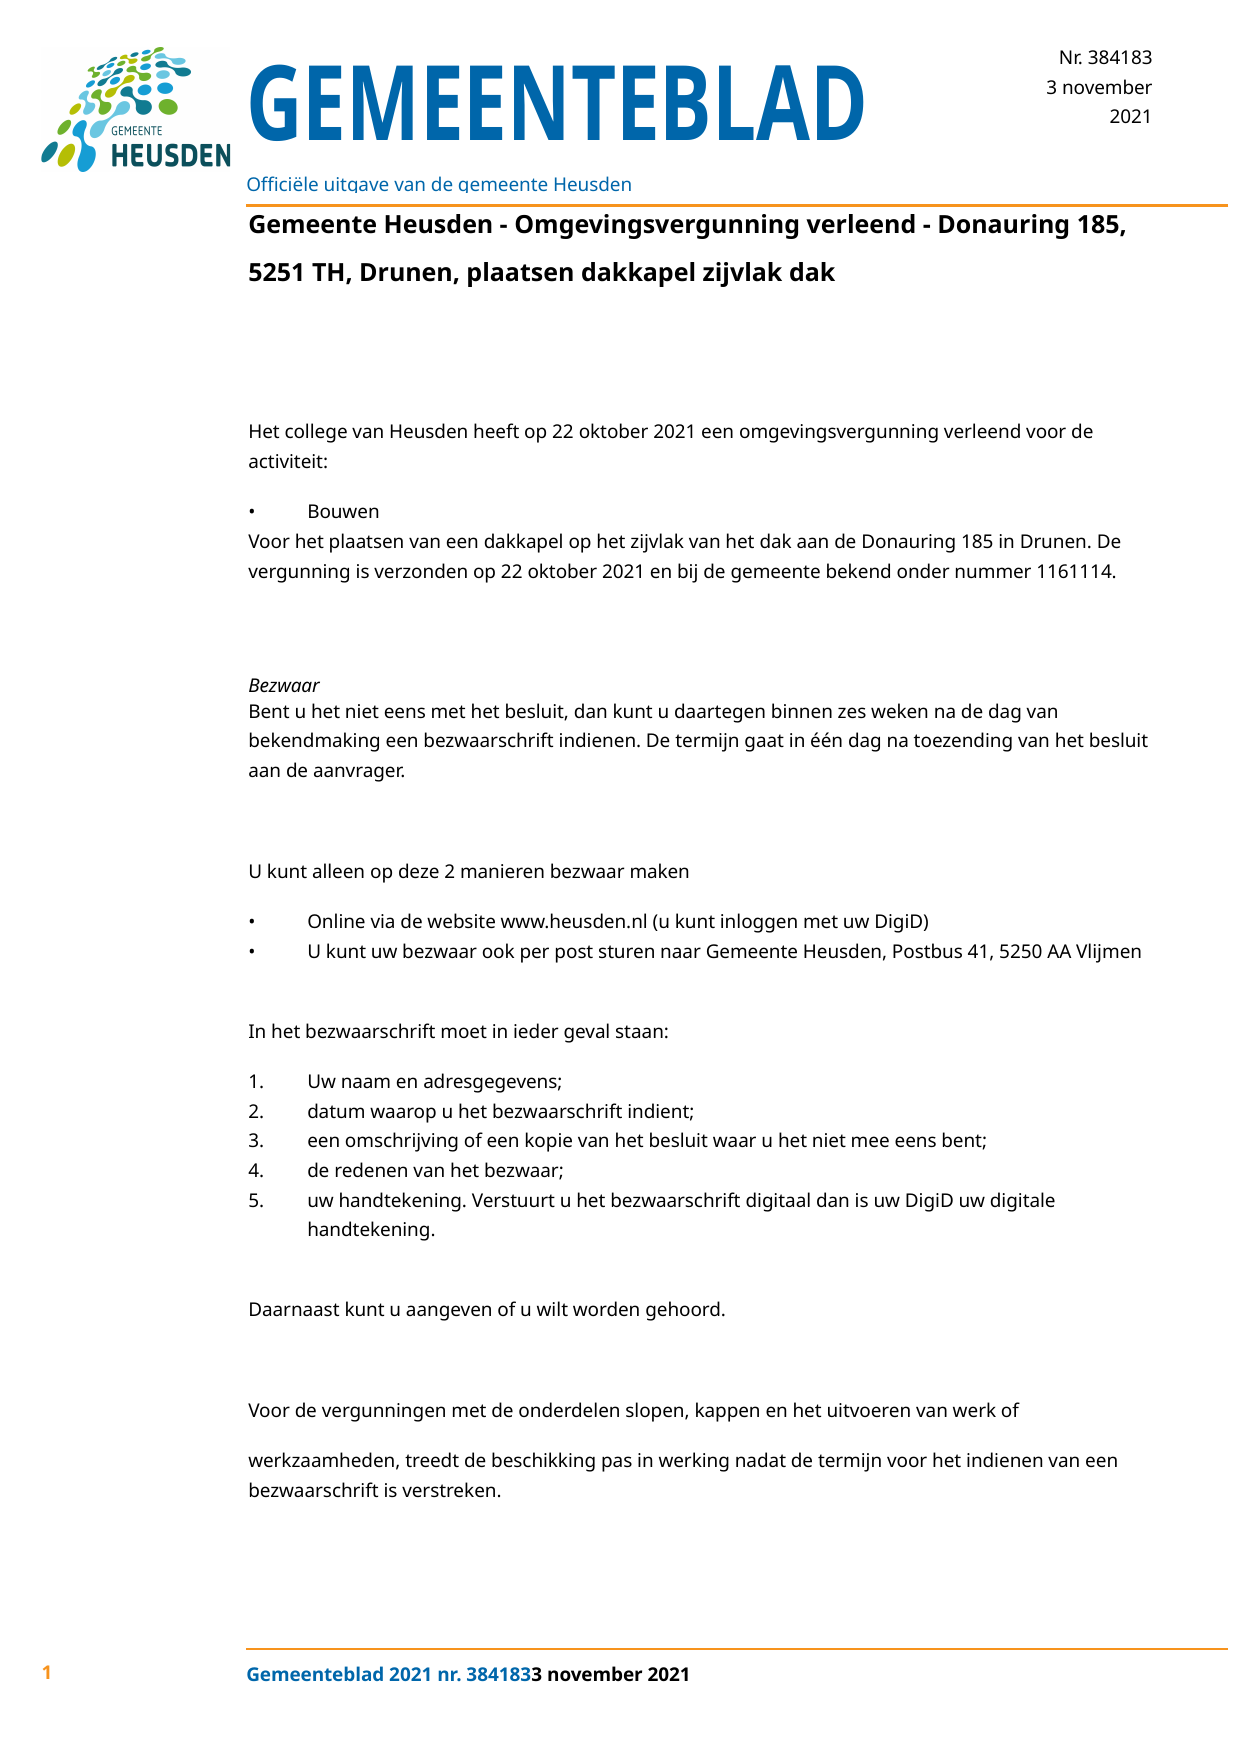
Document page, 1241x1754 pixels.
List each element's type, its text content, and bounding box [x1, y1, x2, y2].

list Bouwen [248, 499, 1152, 524]
text Gemeente Heusden - Omgevingsvergunning verleend - Donauring 185, 5251 TH, Drunen, plaatsen dakkapel zijvlak dak [248, 207, 1152, 288]
list Uw naam en adresgegevens; [248, 1068, 1152, 1094]
list Online via de website www.heusden.nl (u kunt inloggen met uw DigiD) [248, 908, 1152, 934]
text In het bezwaarschrift moet in ieder geval staan: [248, 1018, 1152, 1044]
text U kunt alleen op deze 2 manieren bezwaar maken [248, 858, 1152, 884]
text Bezwaar [248, 672, 1152, 698]
picture [41, 47, 231, 172]
list de redenen van het bezwaar; [248, 1157, 1152, 1183]
text werkzaamheden, treedt de beschikking pas in werking nadat de termijn voor het indienen van een bezwaarschrift is verstreken. [248, 1448, 1152, 1503]
list een omschrijving of een kopie van het besluit waar u het niet mee eens bent; [248, 1128, 1152, 1153]
text Voor de vergunningen met de onderdelen slopen, kappen en het uitvoeren van werk of [248, 1397, 1152, 1423]
text Bent u het niet eens met het besluit, dan kunt u daartegen binnen zes weken na de dag van bekendmaking een bezwaarschrift indienen. De termijn gaat in één dag na toezending van het besluit aan de aanvrager. [248, 698, 1152, 783]
list datum waarop u het bezwaarschrift indient; [248, 1098, 1152, 1124]
text Daarnaast kunt u aangeven of u wilt worden gehoord. [248, 1296, 1152, 1322]
text Het college van Heusden heeft op 22 oktober 2021 een omgevingsvergunning verleend voor de activiteit: [248, 419, 1152, 474]
text Voor het plaatsen van een dakkapel op het zijvlak van het dak aan de Donauring 185 in Drunen. De vergunning is verzonden op 22 oktober 2021 en bij de gemeente bekend onder nummer 1161114. [248, 528, 1152, 584]
list uw handtekening. Verstuurt u het bezwaarschrift digitaal dan is uw DigiD uw digitale handtekening. [248, 1187, 1152, 1242]
list U kunt uw bezwaar ook per post sturen naar Gemeente Heusden, Postbus 41, 5250 AA Vlijmen [248, 938, 1152, 964]
